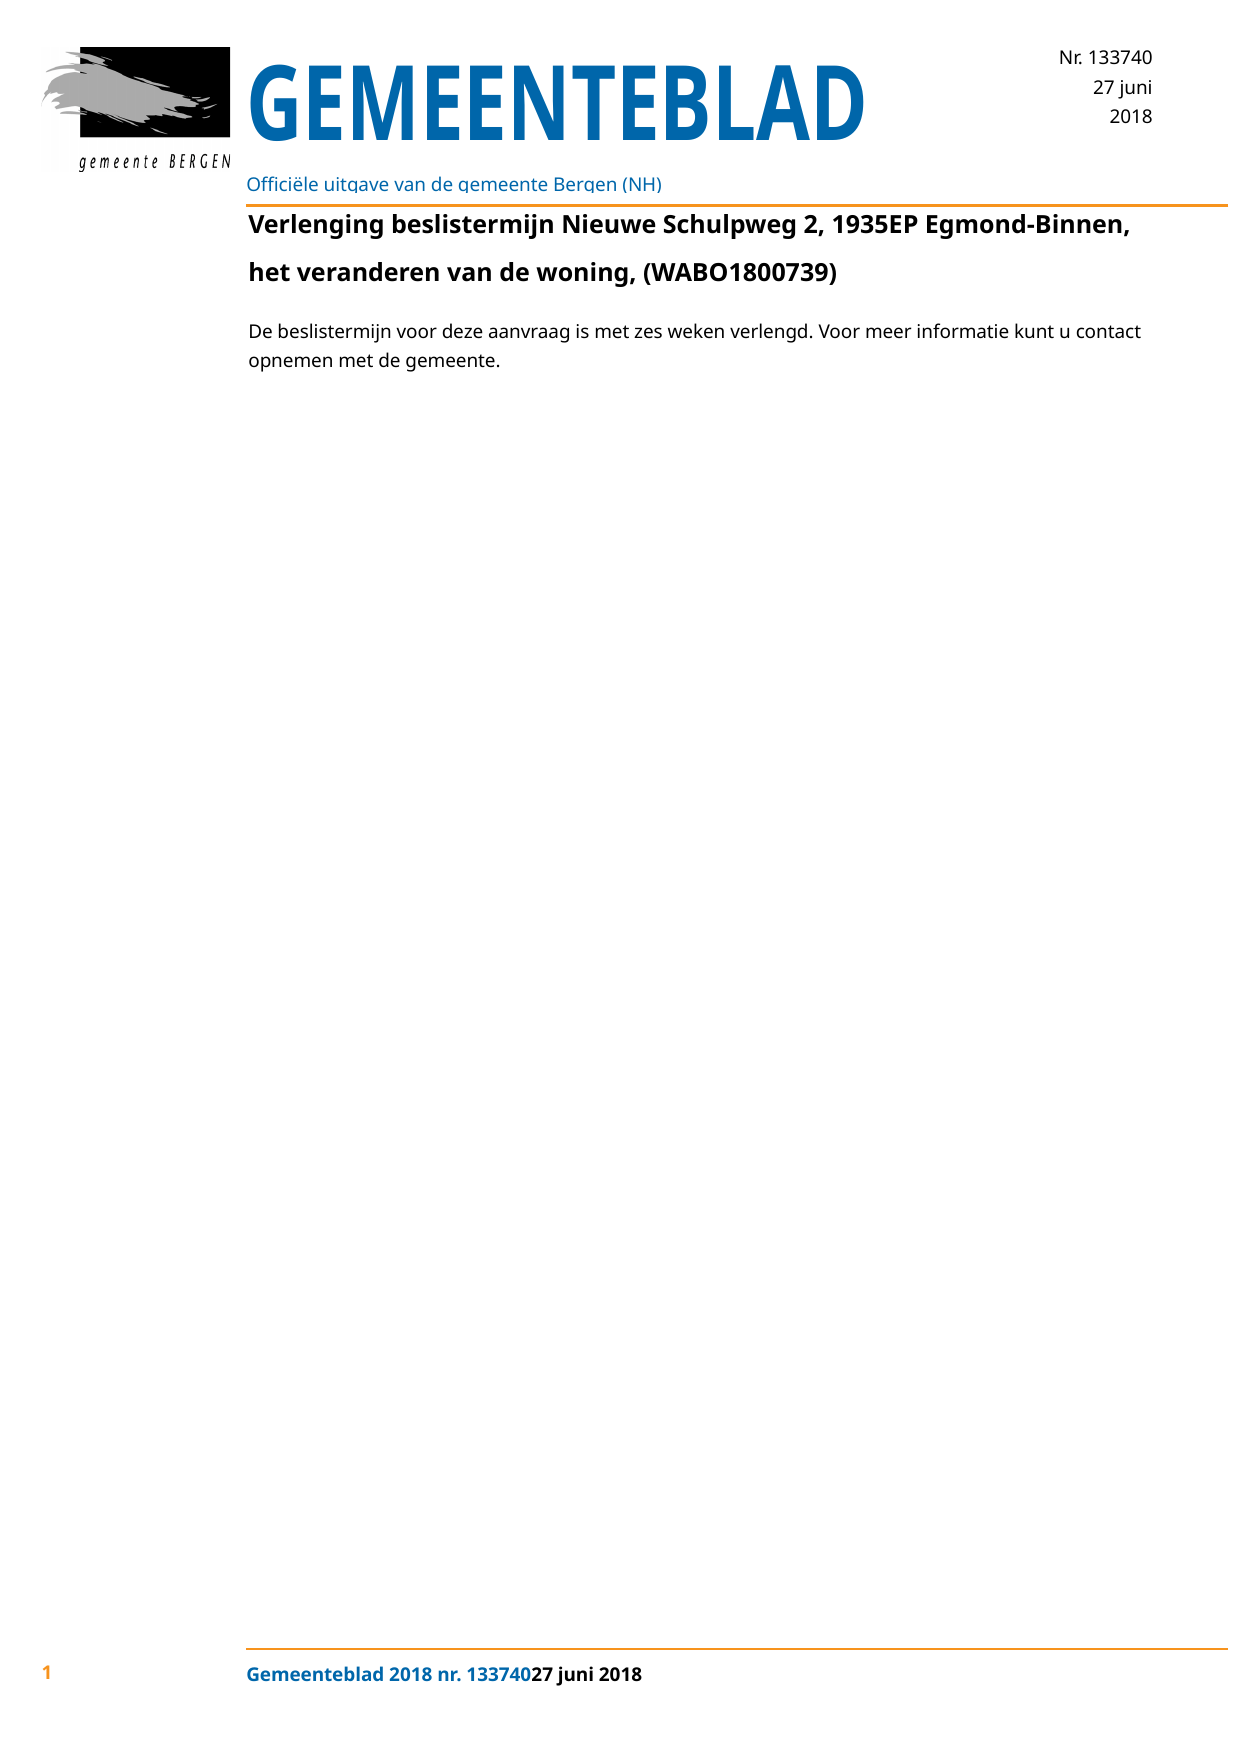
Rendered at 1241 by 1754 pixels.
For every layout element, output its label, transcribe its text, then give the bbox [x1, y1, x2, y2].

picture [41, 47, 231, 172]
text De beslistermijn voor deze aanvraag is met zes weken verlengd. Voor meer informatie kunt u contact opnemen met de gemeente. [248, 318, 1152, 373]
text Verlenging beslistermijn Nieuwe Schulpweg 2, 1935EP Egmond-Binnen, het veranderen van de woning, (WABO1800739) [248, 207, 1152, 288]
